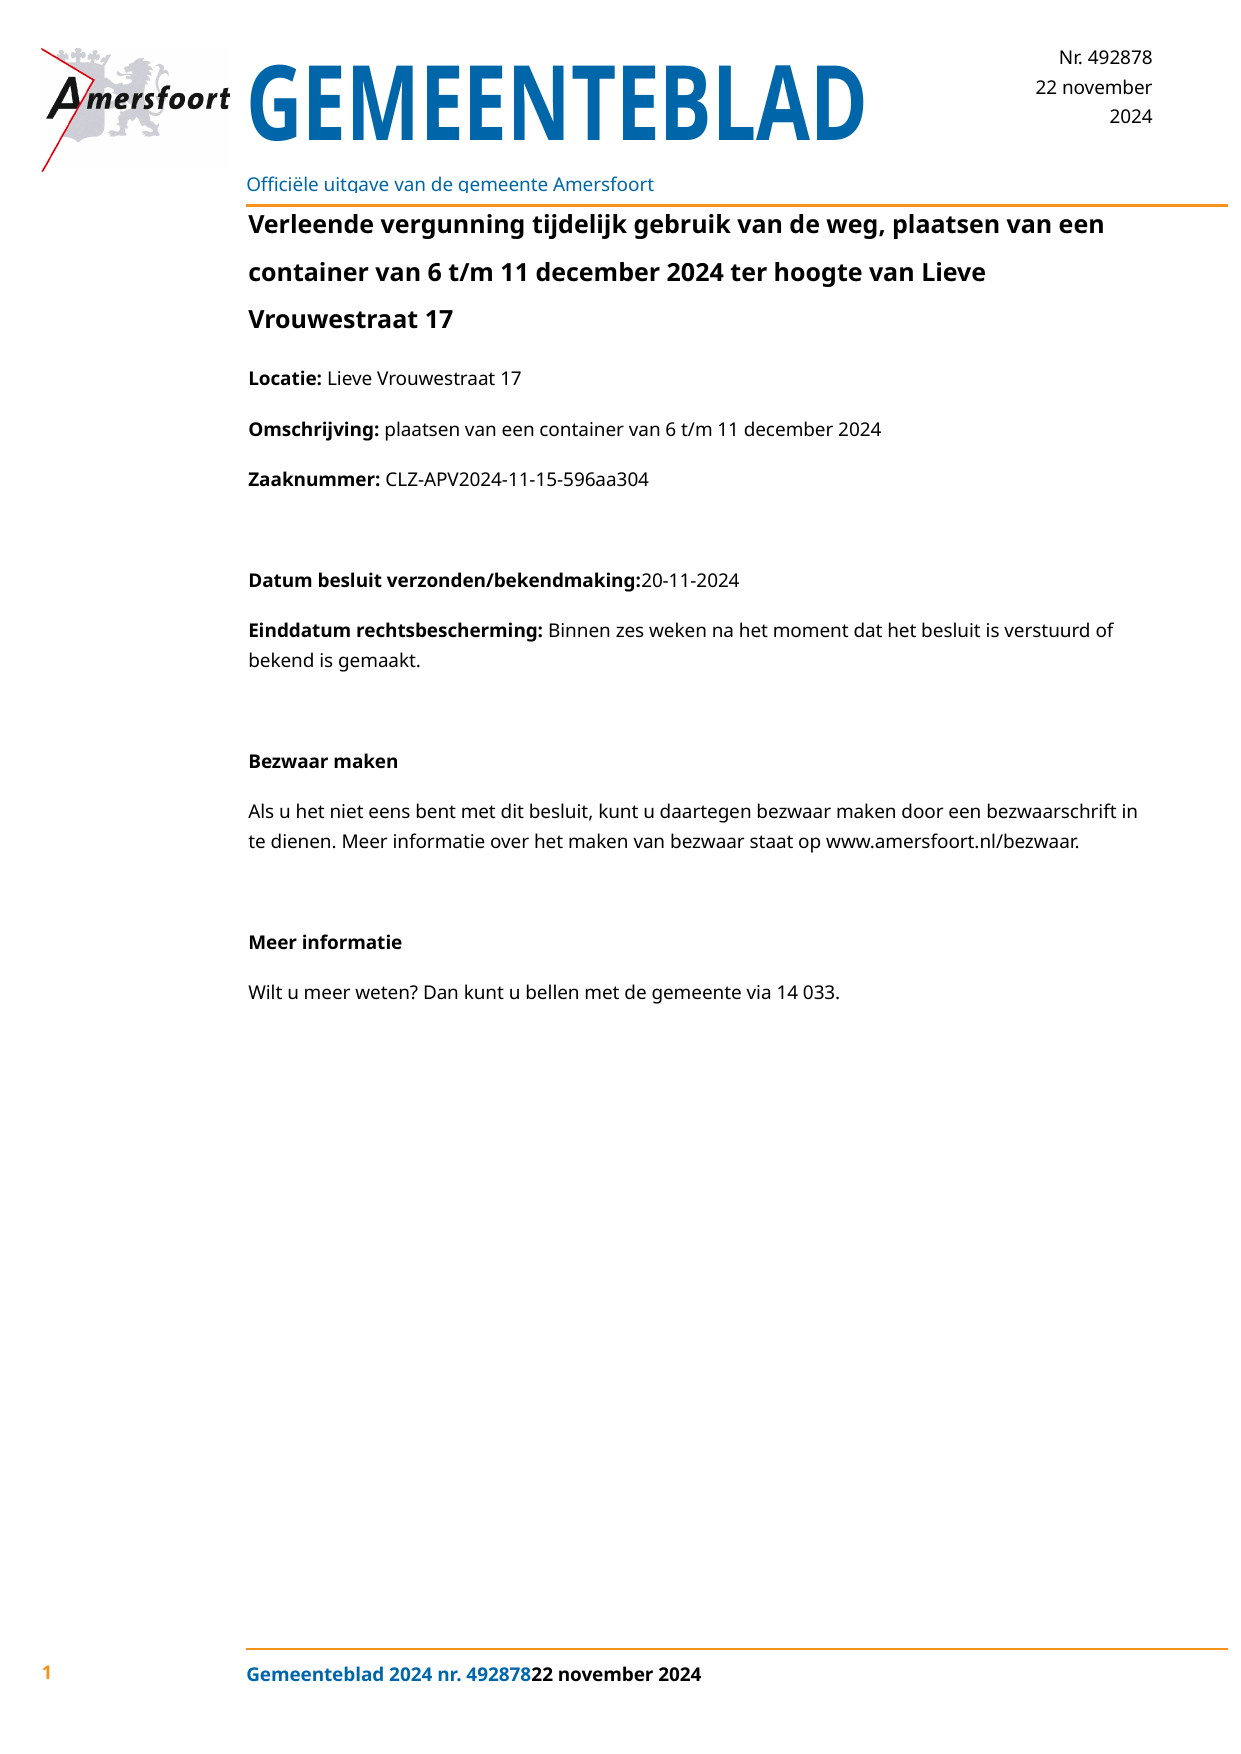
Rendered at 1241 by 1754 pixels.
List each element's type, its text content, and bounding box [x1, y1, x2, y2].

text Verleende vergunning tijdelijk gebruik van de weg, plaatsen van een container van 6 t/m 11 december 2024 ter hoogte van Lieve Vrouwestraat 17 [248, 207, 1152, 336]
text Meer informatie [248, 929, 1152, 954]
text Als u het niet eens bent met dit besluit, kunt u daartegen bezwaar maken door een bezwaarschrift in te dienen. Meer informatie over het maken van bezwaar staat op www.amersfoort.nl/bezwaar. [248, 798, 1152, 854]
text Wilt u meer weten? Dan kunt u bellen met de gemeente via 14 033. [248, 979, 1152, 1005]
text Locatie: Lieve Vrouwestraat 17 [248, 366, 1152, 391]
text Bezwaar maken [248, 748, 1152, 774]
text Einddatum rechtsbescherming: Binnen zes weken na het moment dat het besluit is verstuurd of bekend is gemaakt. [248, 618, 1152, 673]
text Datum besluit verzonden/bekendmaking:20-11-2024 [248, 567, 1152, 593]
text Zaaknummer: CLZ-APV2024-11-15-596aa304 [248, 466, 1152, 492]
text Omschrijving: plaatsen van een container van 6 t/m 11 december 2024 [248, 416, 1152, 442]
picture [41, 47, 231, 172]
